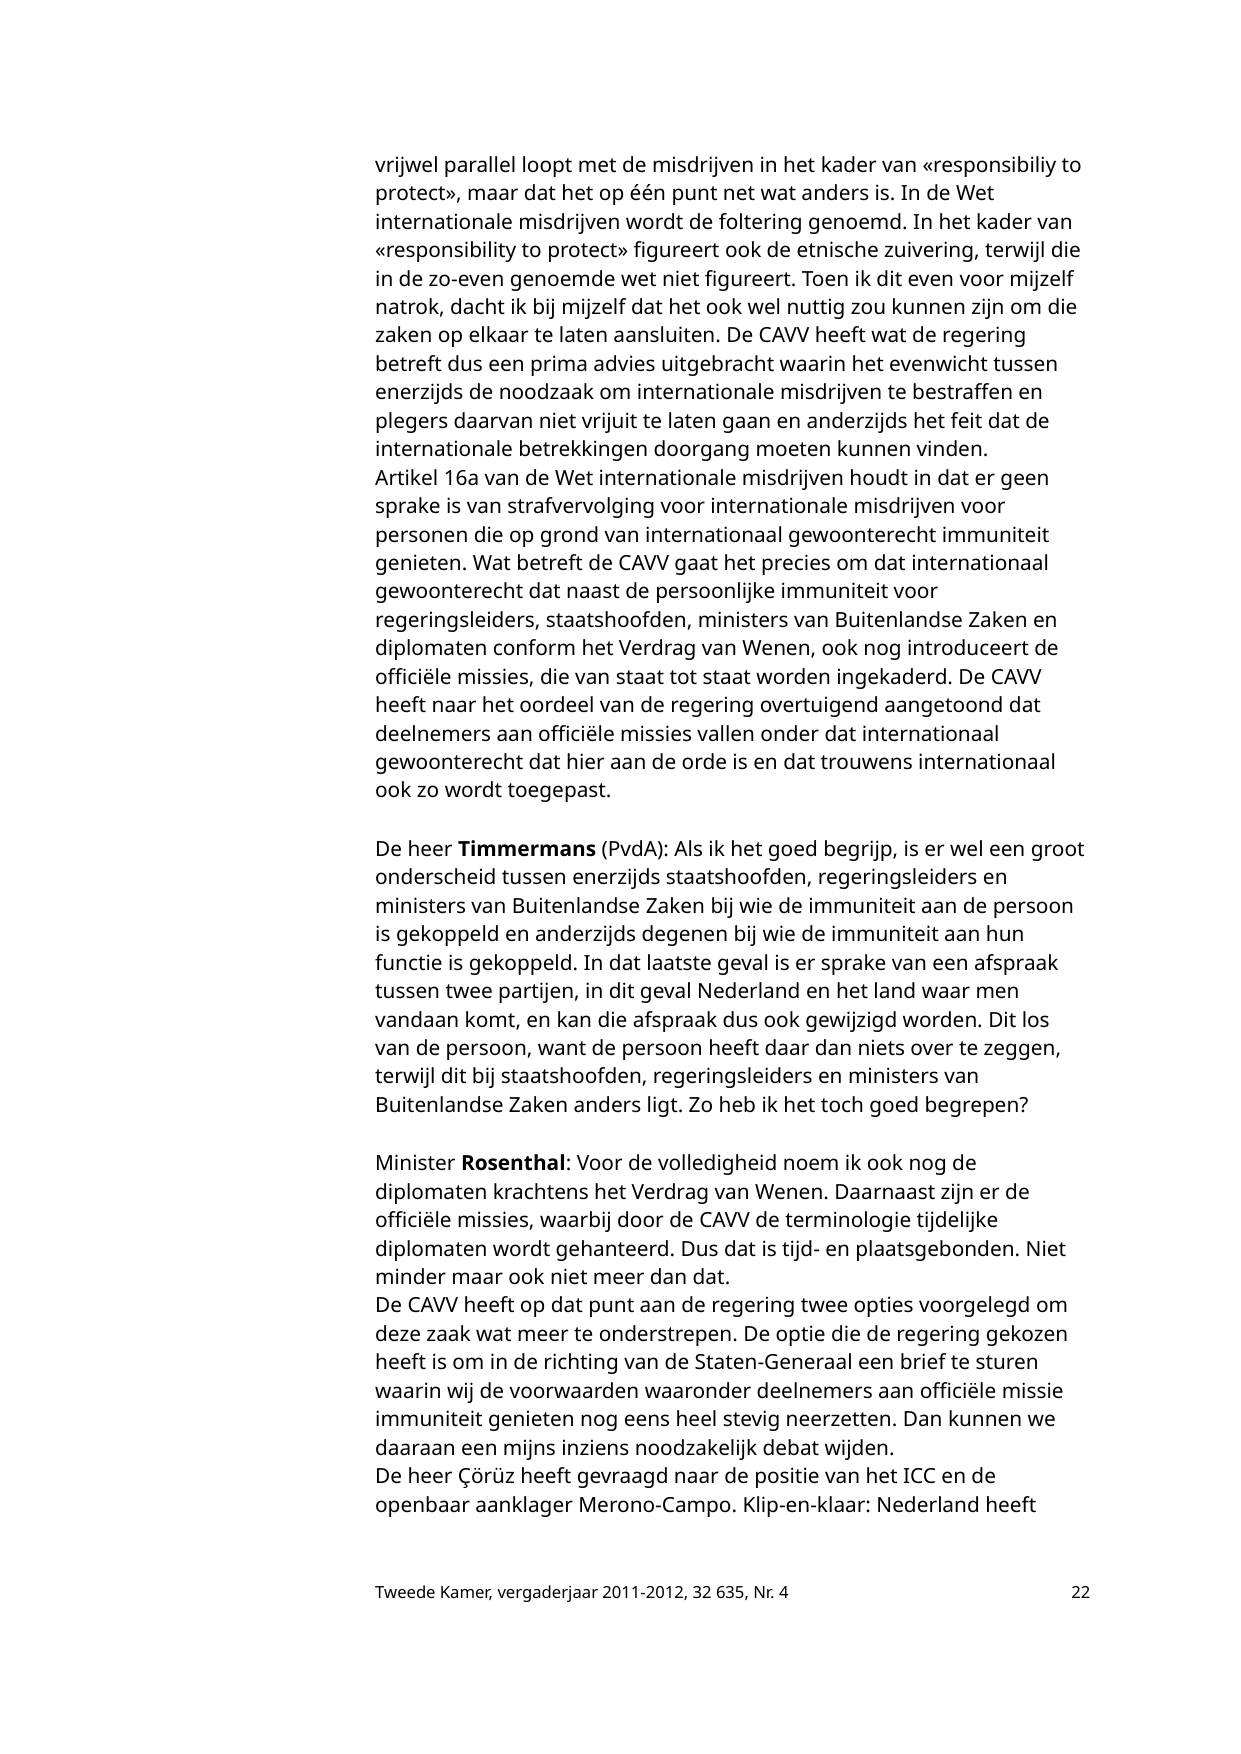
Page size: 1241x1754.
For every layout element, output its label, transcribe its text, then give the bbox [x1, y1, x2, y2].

text De heer Timmermans (PvdA): Als ik het goed begrijp, is er wel een groot onderscheid tussen enerzijds staatshoofden, regeringsleiders en ministers van Buitenlandse Zaken bij wie de immuniteit aan de persoon is gekoppeld en anderzijds degenen bij wie de immuniteit aan hun functie is gekoppeld. In dat laatste geval is er sprake van een afspraak tussen twee partijen, in dit geval Nederland en het land waar men vandaan komt, en kan die afspraak dus ook gewijzigd worden. Dit los van de persoon, want de persoon heeft daar dan niets over te zeggen, terwijl dit bij staatshoofden, regeringsleiders en ministers van Buitenlandse Zaken anders ligt. Zo heb ik het toch goed begrepen? [375, 834, 1090, 1118]
text vrijwel parallel loopt met de misdrijven in het kader van «responsibiliy to protect», maar dat het op één punt net wat anders is. In de Wet internationale misdrijven wordt de foltering genoemd. In het kader van «responsibility to protect» figureert ook de etnische zuivering, terwijl die in de zo-even genoemde wet niet figureert. Toen ik dit even voor mijzelf natrok, dacht ik bij mijzelf dat het ook wel nuttig zou kunnen zijn om die zaken op elkaar te laten aansluiten. De CAVV heeft wat de regering betreft dus een prima advies uitgebracht waarin het evenwicht tussen enerzijds de noodzaak om internationale misdrijven te bestraffen en plegers daarvan niet vrijuit te laten gaan en anderzijds het feit dat de internationale betrekkingen doorgang moeten kunnen vinden. Artikel 16a van de Wet internationale misdrijven houdt in dat er geen sprake is van strafvervolging voor internationale misdrijven voor personen die op grond van internationaal gewoonterecht immuniteit genieten. Wat betreft de CAVV gaat het precies om dat internationaal gewoonterecht dat naast de persoonlijke immuniteit voor regeringsleiders, staatshoofden, ministers van Buitenlandse Zaken en diplomaten conform het Verdrag van Wenen, ook nog introduceert de officiële missies, die van staat tot staat worden ingekaderd. De CAVV heeft naar het oordeel van de regering overtuigend aangetoond dat deelnemers aan officiële missies vallen onder dat internationaal gewoonterecht dat hier aan de orde is en dat trouwens internationaal ook zo wordt toegepast. [375, 150, 1090, 804]
text Minister Rosenthal: Voor de volledigheid noem ik ook nog de diplomaten krachtens het Verdrag van Wenen. Daarnaast zijn er de officiële missies, waarbij door de CAVV de terminologie tijdelijke diplomaten wordt gehanteerd. Dus dat is tijd- en plaatsgebonden. Niet minder maar ook niet meer dan dat. [375, 1148, 1090, 1291]
text De heer Çörüz heeft gevraagd naar de positie van het ICC en de openbaar aanklager Merono-Campo. Klip-en-klaar: Nederland heeft [375, 1461, 1090, 1518]
text De CAVV heeft op dat punt aan de regering twee opties voorgelegd om deze zaak wat meer te onderstrepen. De optie die de regering gekozen heeft is om in de richting van de Staten-Generaal een brief te sturen waarin wij de voorwaarden waaronder deelnemers aan officiële missie immuniteit genieten nog eens heel stevig neerzetten. Dan kunnen we daaraan een mijns inziens noodzakelijk debat wijden. [375, 1291, 1090, 1461]
